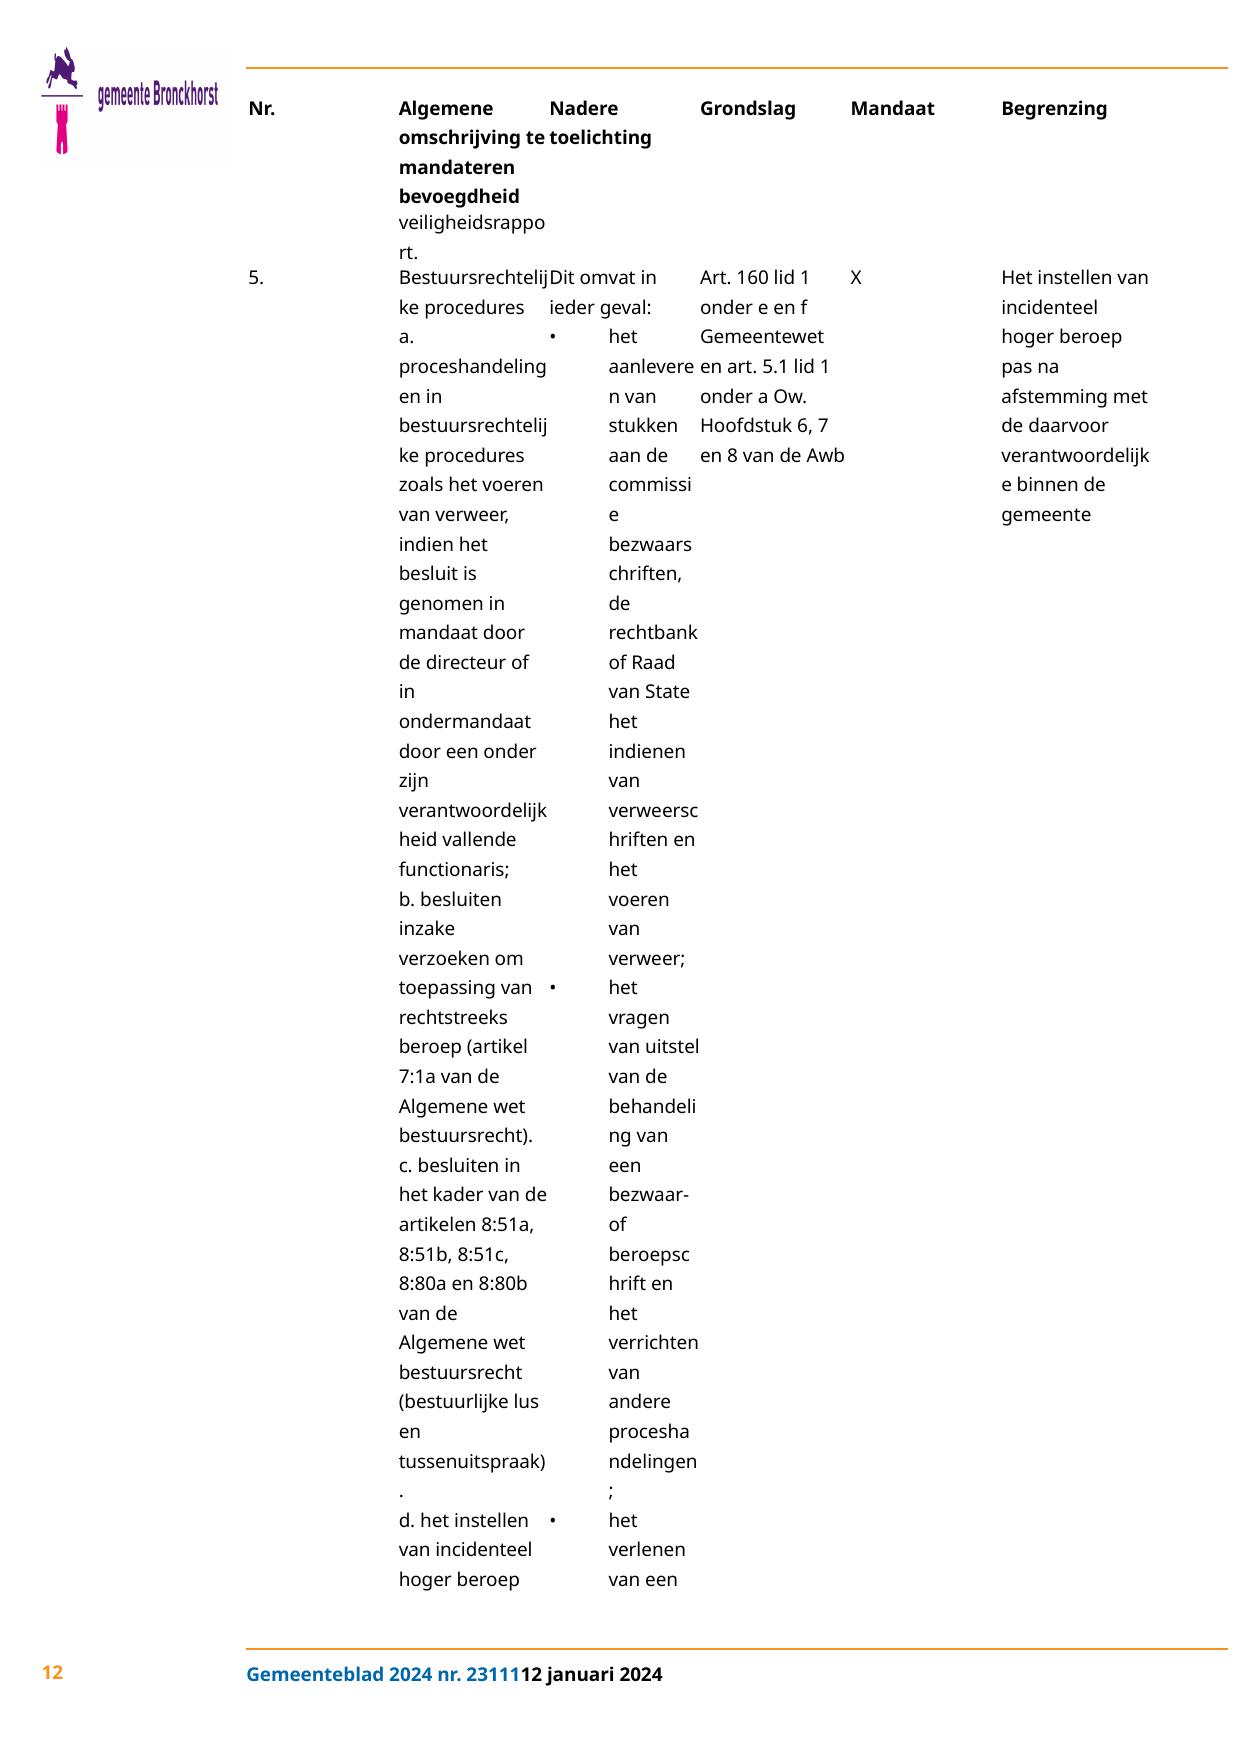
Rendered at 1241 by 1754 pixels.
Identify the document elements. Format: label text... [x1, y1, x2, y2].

table_cell Dit omvat in ieder geval: het aanleveren van stukken aan de commissie bezwaarschriften, de rechtbank of Raad van State het indienen van verweerschriften en het voeren van verweer; het vragen van uitstel van de behandeling van een bezwaar- of beroepschrift en het verrichten van andere proceshandelingen; het verlenen van een [549, 265, 700, 1592]
table_cell Art. 160 lid 1 onder e en f Gemeentewet en art. 5.1 lid 1 onder a Ow. Hoofdstuk 6, 7 en 8 van de Awb [700, 265, 850, 1592]
table_cell X [850, 265, 1001, 1592]
table_cell [248, 209, 398, 264]
table_header Grondslag [700, 95, 850, 209]
table_header Algemene omschrijving te mandateren bevoegdheid [399, 95, 549, 209]
table_header Begrenzing [1001, 95, 1152, 209]
table_header Mandaat [850, 95, 1001, 209]
table_cell Het instellen van incidenteel hoger beroep pas na afstemming met de daarvoor verantwoordelijke binnen de gemeente [1001, 265, 1152, 1592]
table_cell [549, 209, 700, 264]
table_cell Bestuursrechtelijke procedures a. proceshandelingen in bestuursrechtelijke procedures zoals het voeren van verweer, indien het besluit is genomen in mandaat door de directeur of in ondermandaat door een onder zijn verantwoordelijkheid vallende functionaris; b. besluiten inzake verzoeken om toepassing van rechtstreeks beroep (artikel 7:1a van de Algemene wet bestuursrecht). c. besluiten in het kader van de artikelen 8:51a, 8:51b, 8:51c, 8:80a en 8:80b van de Algemene wet bestuursrecht (bestuurlijke lus en tussenuitspraak). d. het instellen van incidenteel hoger beroep [399, 265, 549, 1592]
table_header Nr. [248, 95, 398, 209]
table_cell [850, 209, 1001, 264]
table_cell [700, 209, 850, 264]
table_cell veiligheidsrapport. [399, 209, 549, 264]
table_cell [248, 265, 398, 1592]
picture [41, 47, 231, 172]
table_cell [1001, 209, 1152, 264]
table_header Nadere toelichting [549, 95, 700, 209]
